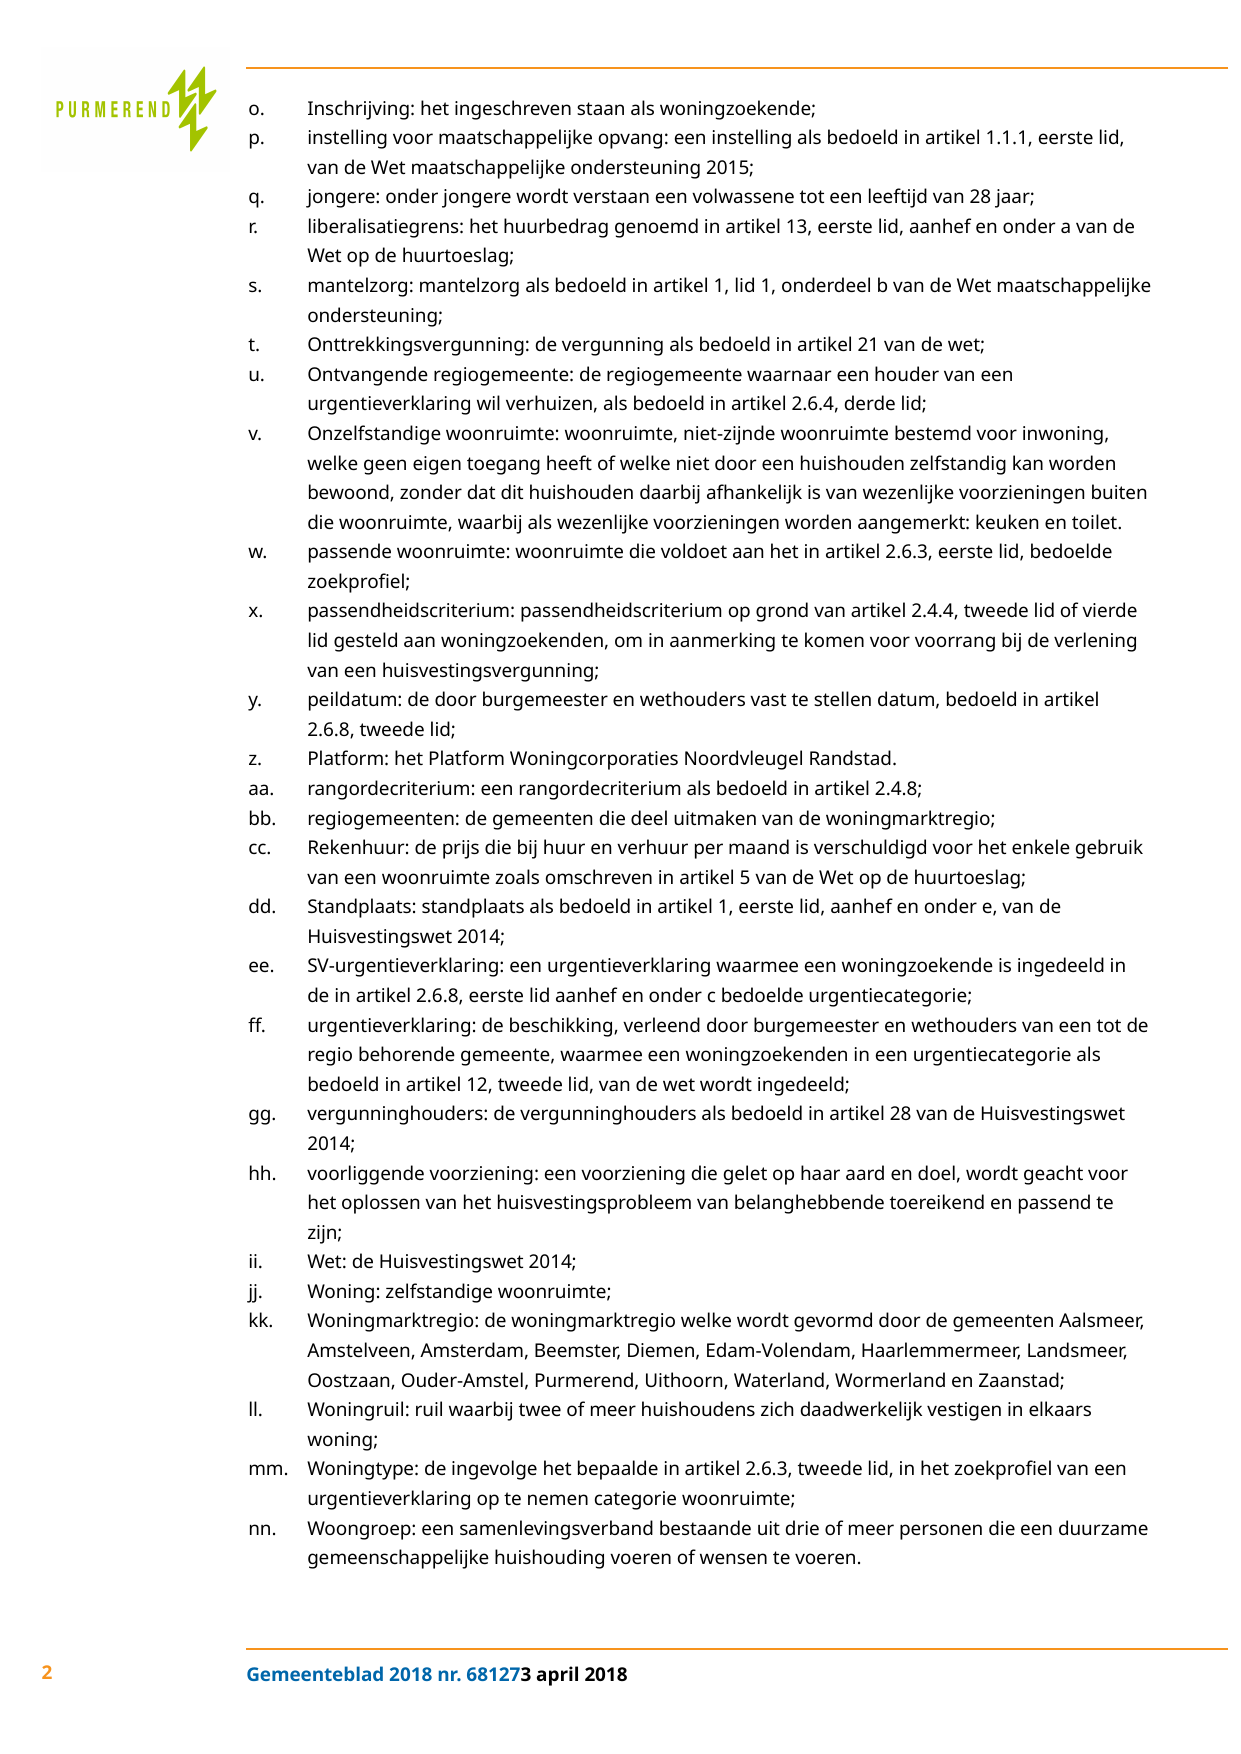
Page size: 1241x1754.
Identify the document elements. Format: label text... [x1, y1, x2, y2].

list peildatum: de door burgemeester en wethouders vast te stellen datum, bedoeld in artikel 2.6.8, tweede lid; [248, 686, 1152, 742]
list passendheidscriterium: passendheidscriterium op grond van artikel 2.4.4, tweede lid of vierde lid gesteld aan woningzoekenden, om in aanmerking te komen voor voorrang bij de verlening van een huisvestingsvergunning; [248, 598, 1152, 683]
list instelling voor maatschappelijke opvang: een instelling als bedoeld in artikel 1.1.1, eerste lid, van de Wet maatschappelijke ondersteuning 2015; [248, 124, 1152, 180]
list Woningmarktregio: de woningmarktregio welke wordt gevormd door de gemeenten Aalsmeer, Amstelveen, Amsterdam, Beemster, Diemen, Edam-Volendam, Haarlemmermeer, Landsmeer, Oostzaan, Ouder-Amstel, Purmerend, Uithoorn, Waterland, Wormerland en Zaanstad; [248, 1308, 1152, 1393]
list Standplaats: standplaats als bedoeld in artikel 1, eerste lid, aanhef en onder e, van de Huisvestingswet 2014; [248, 893, 1152, 949]
list rangordecriterium: een rangordecriterium als bedoeld in artikel 2.4.8; [248, 775, 1152, 801]
list regiogemeenten: de gemeenten die deel uitmaken van de woningmarktregio; [248, 805, 1152, 831]
list passende woonruimte: woonruimte die voldoet aan het in artikel 2.6.3, eerste lid, bedoelde zoekprofiel; [248, 538, 1152, 594]
list Onzelfstandige woonruimte: woonruimte, niet-zijnde woonruimte bestemd voor inwoning, welke geen eigen toegang heeft of welke niet door een huishouden zelfstandig kan worden bewoond, zonder dat dit huishouden daarbij afhankelijk is van wezenlijke voorzieningen buiten die woonruimte, waarbij als wezenlijke voorzieningen worden aangemerkt: keuken en toilet. [248, 420, 1152, 535]
list Inschrijving: het ingeschreven staan als woningzoekende; [248, 95, 1152, 121]
list Onttrekkingsvergunning: de vergunning als bedoeld in artikel 21 van de wet; [248, 331, 1152, 357]
list SV-urgentieverklaring: een urgentieverklaring waarmee een woningzoekende is ingedeeld in de in artikel 2.6.8, eerste lid aanhef en onder c bedoelde urgentiecategorie; [248, 953, 1152, 1008]
list Woongroep: een samenlevingsverband bestaande uit drie of meer personen die een duurzame gemeenschappelijke huishouding voeren of wensen te voeren. [248, 1515, 1152, 1570]
picture [41, 47, 231, 172]
list jongere: onder jongere wordt verstaan een volwassene tot een leeftijd van 28 jaar; [248, 183, 1152, 209]
list Platform: het Platform Woningcorporaties Noordvleugel Randstad. [248, 746, 1152, 771]
list Woning: zelfstandige woonruimte; [248, 1278, 1152, 1304]
list voorliggende voorziening: een voorziening die gelet op haar aard en doel, wordt geacht voor het oplossen van het huisvestingsprobleem van belanghebbende toereikend en passend te zijn; [248, 1160, 1152, 1245]
list liberalisatiegrens: het huurbedrag genoemd in artikel 13, eerste lid, aanhef en onder a van de Wet op de huurtoeslag; [248, 213, 1152, 268]
list mantelzorg: mantelzorg als bedoeld in artikel 1, lid 1, onderdeel b van de Wet maatschappelijke ondersteuning; [248, 272, 1152, 328]
list Woningruil: ruil waarbij twee of meer huishoudens zich daadwerkelijk vestigen in elkaars woning; [248, 1396, 1152, 1452]
list Woningtype: de ingevolge het bepaalde in artikel 2.6.3, tweede lid, in het zoekprofiel van een urgentieverklaring op te nemen categorie woonruimte; [248, 1456, 1152, 1511]
list Ontvangende regiogemeente: de regiogemeente waarnaar een houder van een urgentieverklaring wil verhuizen, als bedoeld in artikel 2.6.4, derde lid; [248, 361, 1152, 416]
list urgentieverklaring: de beschikking, verleend door burgemeester en wethouders van een tot de regio behorende gemeente, waarmee een woningzoekenden in een urgentiecategorie als bedoeld in artikel 12, tweede lid, van de wet wordt ingedeeld; [248, 1012, 1152, 1097]
list Rekenhuur: de prijs die bij huur en verhuur per maand is verschuldigd voor het enkele gebruik van een woonruimte zoals omschreven in artikel 5 van de Wet op de huurtoeslag; [248, 834, 1152, 890]
list vergunninghouders: de vergunninghouders als bedoeld in artikel 28 van de Huisvestingswet 2014; [248, 1101, 1152, 1156]
list Wet: de Huisvestingswet 2014; [248, 1248, 1152, 1274]
